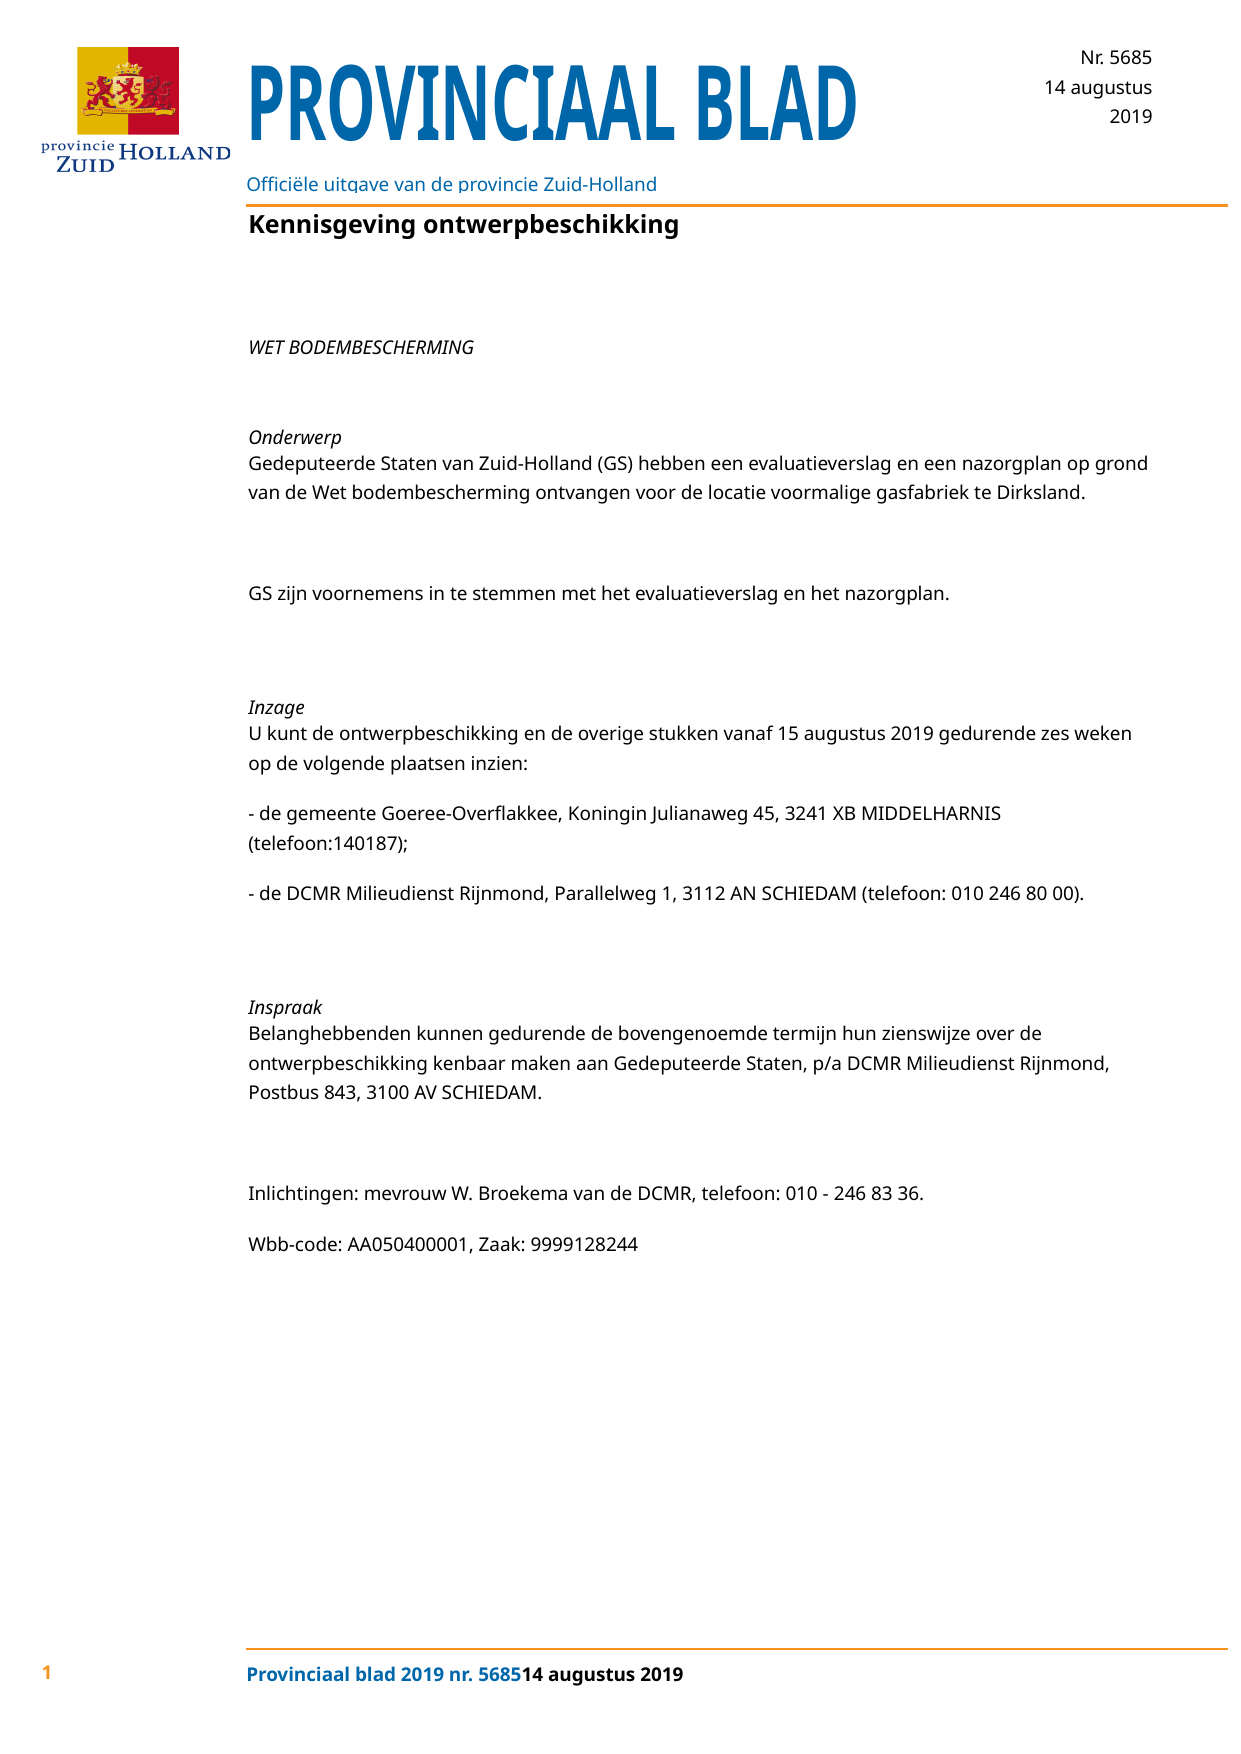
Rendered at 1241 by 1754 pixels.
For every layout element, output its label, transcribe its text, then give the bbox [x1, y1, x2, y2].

text Gedeputeerde Staten van Zuid-Holland (GS) hebben een evaluatieverslag en een nazorgplan op grond van de Wet bodembescherming ontvangen voor de locatie voormalige gasfabriek te Dirksland. [248, 450, 1152, 505]
text Belanghebbenden kunnen gedurende de bovengenoemde termijn hun zienswijze over de ontwerpbeschikking kenbaar maken aan Gedeputeerde Staten, p/a DCMR Milieudienst Rijnmond, Postbus 843, 3100 AV SCHIEDAM. [248, 1020, 1152, 1105]
text - de gemeente Goeree-Overflakkee, Koningin Julianaweg 45, 3241 XB MIDDELHARNIS (telefoon:140187); [248, 800, 1152, 856]
text Onderwerp [248, 424, 1152, 450]
text Inzage [248, 694, 1152, 720]
text U kunt de ontwerpbeschikking en de overige stukken vanaf 15 augustus 2019 gedurende zes weken op de volgende plaatsen inzien: [248, 720, 1152, 776]
text WET BODEMBESCHERMING [248, 334, 1152, 360]
text GS zijn voornemens in te stemmen met het evaluatieverslag en het nazorgplan. [248, 580, 1152, 606]
picture [41, 47, 231, 172]
text - de DCMR Milieudienst Rijnmond, Parallelweg 1, 3112 AN SCHIEDAM (telefoon: 010 246 80 00). [248, 880, 1152, 906]
text Inspraak [248, 994, 1152, 1020]
text Wbb-code: AA050400001, Zaak: 9999128244 [248, 1231, 1152, 1256]
text Inlichtingen: mevrouw W. Broekema van de DCMR, telefoon: 010 - 246 83 36. [248, 1180, 1152, 1206]
text Kennisgeving ontwerpbeschikking [248, 207, 1152, 241]
